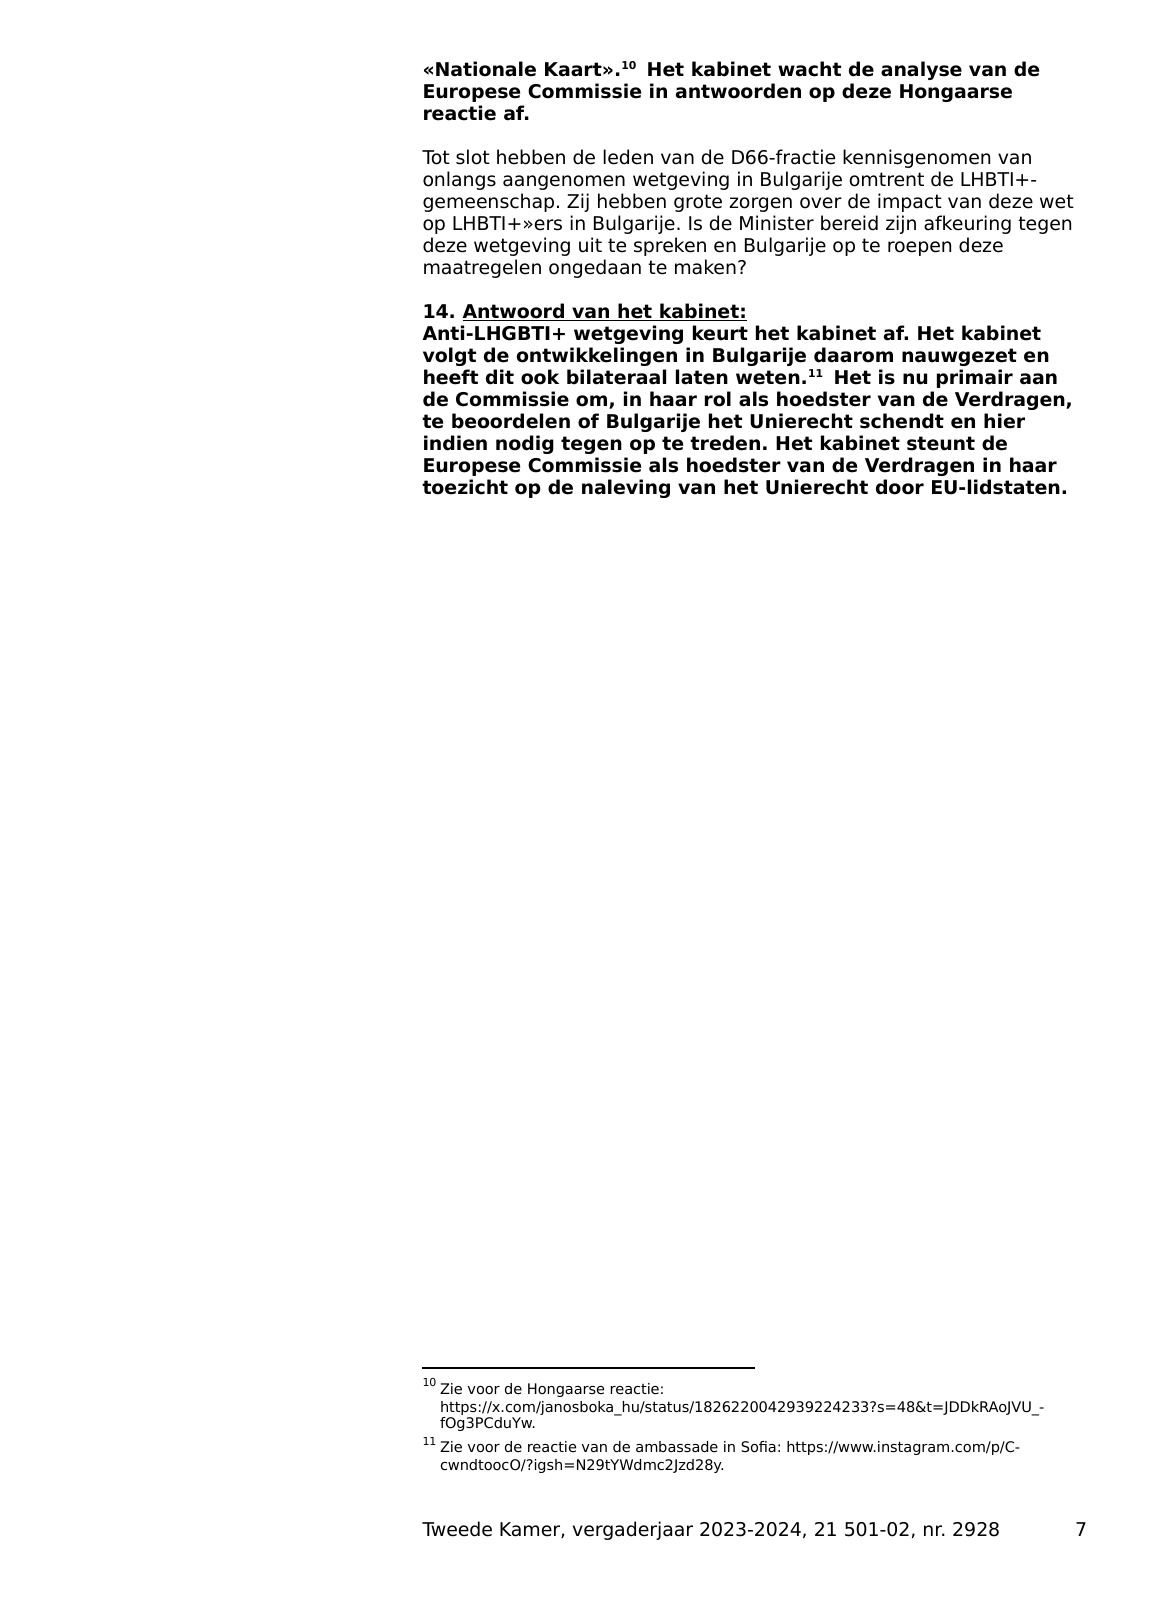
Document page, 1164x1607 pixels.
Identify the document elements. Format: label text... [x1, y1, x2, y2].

text Anti-LHGBTI+ wetgeving keurt het kabinet af. Het kabinet volgt de ontwikkelingen in Bulgarije daarom nauwgezet en heeft dit ook bilateraal laten weten. Het is nu primair aan de Commissie om, in haar rol als hoedster van de Verdragen, te beoordelen of Bulgarije het Unierecht schendt en hier indien nodig tegen op te treden. Het kabinet steunt de Europese Commissie als hoedster van de Verdragen in haar toezicht op de naleving van het Unierecht door EU-lidstaten. [422, 323, 1087, 499]
text 14. Antwoord van het kabinet: [422, 301, 1087, 323]
text «Nationale Kaart». Het kabinet wacht de analyse van de Europese Commissie in antwoorden op deze Hongaarse reactie af. [422, 59, 1087, 125]
text Zie voor de Hongaarse reactie: https://x.com/janosboka_hu/status/1826220042939224233?s=48&t=JDDkRAoJVU_-fOg3PCduYw. [422, 1377, 1087, 1432]
text Zie voor de reactie van de ambassade in Sofia: https://www.instagram.com/p/C-cwndtoocO/?igsh=N29tYWdmc2Jzd28y. [422, 1435, 1087, 1474]
text Tot slot hebben de leden van de D66-fractie kennisgenomen van onlangs aangenomen wetgeving in Bulgarije omtrent de LHBTI+-gemeenschap. Zij hebben grote zorgen over de impact van deze wet op LHBTI+»ers in Bulgarije. Is de Minister bereid zijn afkeuring tegen deze wetgeving uit te spreken en Bulgarije op te roepen deze maatregelen ongedaan te maken? [422, 147, 1087, 279]
